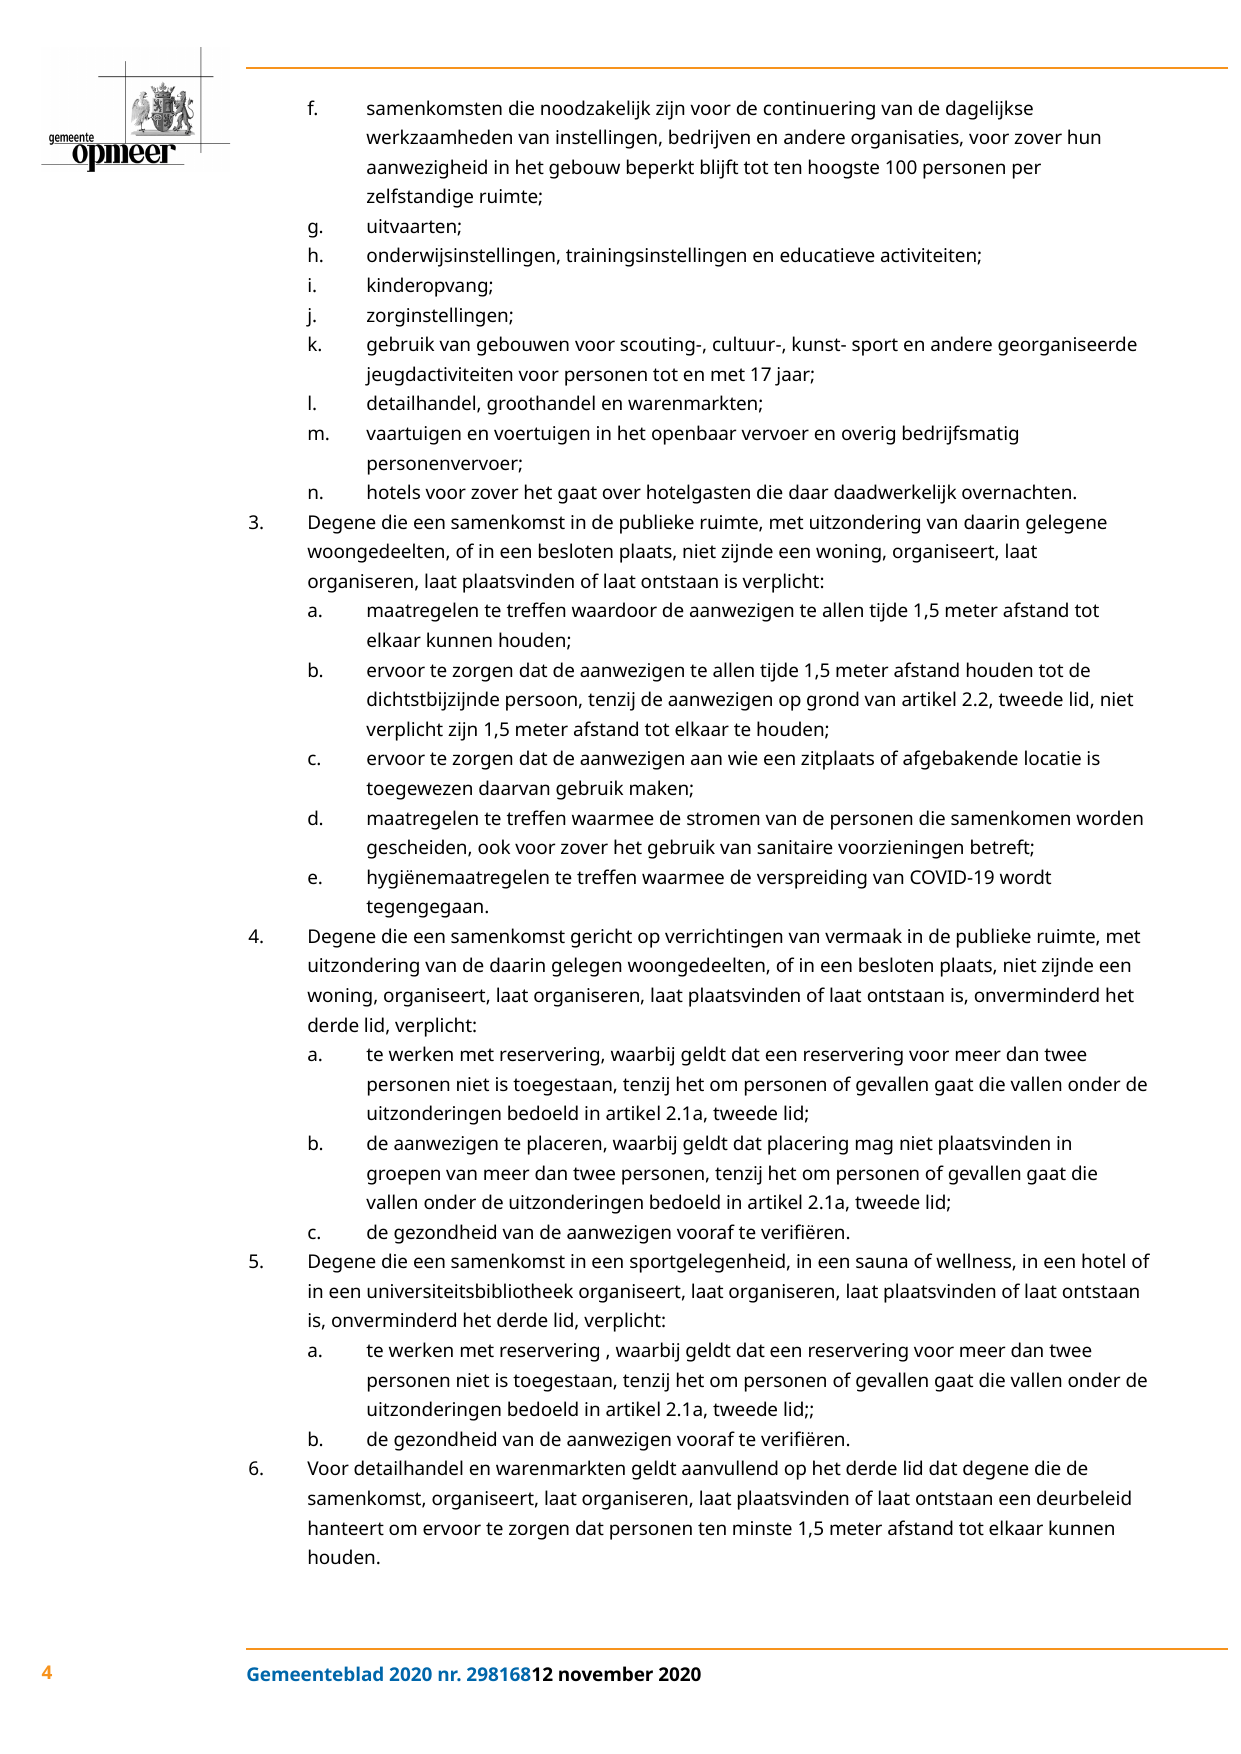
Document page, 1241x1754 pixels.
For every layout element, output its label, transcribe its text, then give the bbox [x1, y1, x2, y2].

list de gezondheid van de aanwezigen vooraf te verifiëren. [307, 1219, 1152, 1245]
list Degene die een samenkomst in de publieke ruimte, met uitzondering van daarin gelegene woongedeelten, of in een besloten plaats, niet zijnde een woning, organiseert, laat organiseren, laat plaatsvinden of laat ontstaan is verplicht: [248, 509, 1152, 594]
list ervoor te zorgen dat de aanwezigen te allen tijde 1,5 meter afstand houden tot de dichtstbijzijnde persoon, tenzij de aanwezigen op grond van artikel 2.2, tweede lid, niet verplicht zijn 1,5 meter afstand tot elkaar te houden; [307, 657, 1152, 742]
list te werken met reservering , waarbij geldt dat een reservering voor meer dan twee personen niet is toegestaan, tenzij het om personen of gevallen gaat die vallen onder de uitzonderingen bedoeld in artikel 2.1a, tweede lid;; [307, 1337, 1152, 1422]
list hotels voor zover het gaat over hotelgasten die daar daadwerkelijk overnachten. [307, 479, 1152, 505]
list onderwijsinstellingen, trainingsinstellingen en educatieve activiteiten; [307, 243, 1152, 268]
list maatregelen te treffen waardoor de aanwezigen te allen tijde 1,5 meter afstand tot elkaar kunnen houden; [307, 598, 1152, 653]
list te werken met reservering, waarbij geldt dat een reservering voor meer dan twee personen niet is toegestaan, tenzij het om personen of gevallen gaat die vallen onder de uitzonderingen bedoeld in artikel 2.1a, tweede lid; [307, 1041, 1152, 1126]
list Degene die een samenkomst in een sportgelegenheid, in een sauna of wellness, in een hotel of in een universiteitsbibliotheek organiseert, laat organiseren, laat plaatsvinden of laat ontstaan is, onverminderd het derde lid, verplicht: [248, 1248, 1152, 1333]
list de aanwezigen te placeren, waarbij geldt dat placering mag niet plaatsvinden in groepen van meer dan twee personen, tenzij het om personen of gevallen gaat die vallen onder de uitzonderingen bedoeld in artikel 2.1a, tweede lid; [307, 1130, 1152, 1215]
picture [41, 47, 231, 172]
list hygiënemaatregelen te treffen waarmee de verspreiding van COVID-19 wordt tegengegaan. [307, 864, 1152, 919]
list zorginstellingen; [307, 302, 1152, 328]
list samenkomsten die noodzakelijk zijn voor de continuering van de dagelijkse werkzaamheden van instellingen, bedrijven en andere organisaties, voor zover hun aanwezigheid in het gebouw beperkt blijft tot ten hoogste 100 personen per zelfstandige ruimte; [307, 95, 1152, 209]
list vaartuigen en voertuigen in het openbaar vervoer en overig bedrijfsmatig personenvervoer; [307, 420, 1152, 476]
list maatregelen te treffen waarmee de stromen van de personen die samenkomen worden gescheiden, ook voor zover het gebruik van sanitaire voorzieningen betreft; [307, 805, 1152, 860]
list gebruik van gebouwen voor scouting-, cultuur-, kunst- sport en andere georganiseerde jeugdactiviteiten voor personen tot en met 17 jaar; [307, 331, 1152, 387]
list Degene die een samenkomst gericht op verrichtingen van vermaak in de publieke ruimte, met uitzondering van de daarin gelegen woongedeelten, of in een besloten plaats, niet zijnde een woning, organiseert, laat organiseren, laat plaatsvinden of laat ontstaan is, onverminderd het derde lid, verplicht: [248, 923, 1152, 1038]
list ervoor te zorgen dat de aanwezigen aan wie een zitplaats of afgebakende locatie is toegewezen daarvan gebruik maken; [307, 746, 1152, 801]
list uitvaarten; [307, 213, 1152, 239]
list Voor detailhandel en warenmarkten geldt aanvullend op het derde lid dat degene die de samenkomst, organiseert, laat organiseren, laat plaatsvinden of laat ontstaan een deurbeleid hanteert om ervoor te zorgen dat personen ten minste 1,5 meter afstand tot elkaar kunnen houden. [248, 1456, 1152, 1570]
list kinderopvang; [307, 272, 1152, 298]
list de gezondheid van de aanwezigen vooraf te verifiëren. [307, 1426, 1152, 1452]
list detailhandel, groothandel en warenmarkten; [307, 391, 1152, 416]
